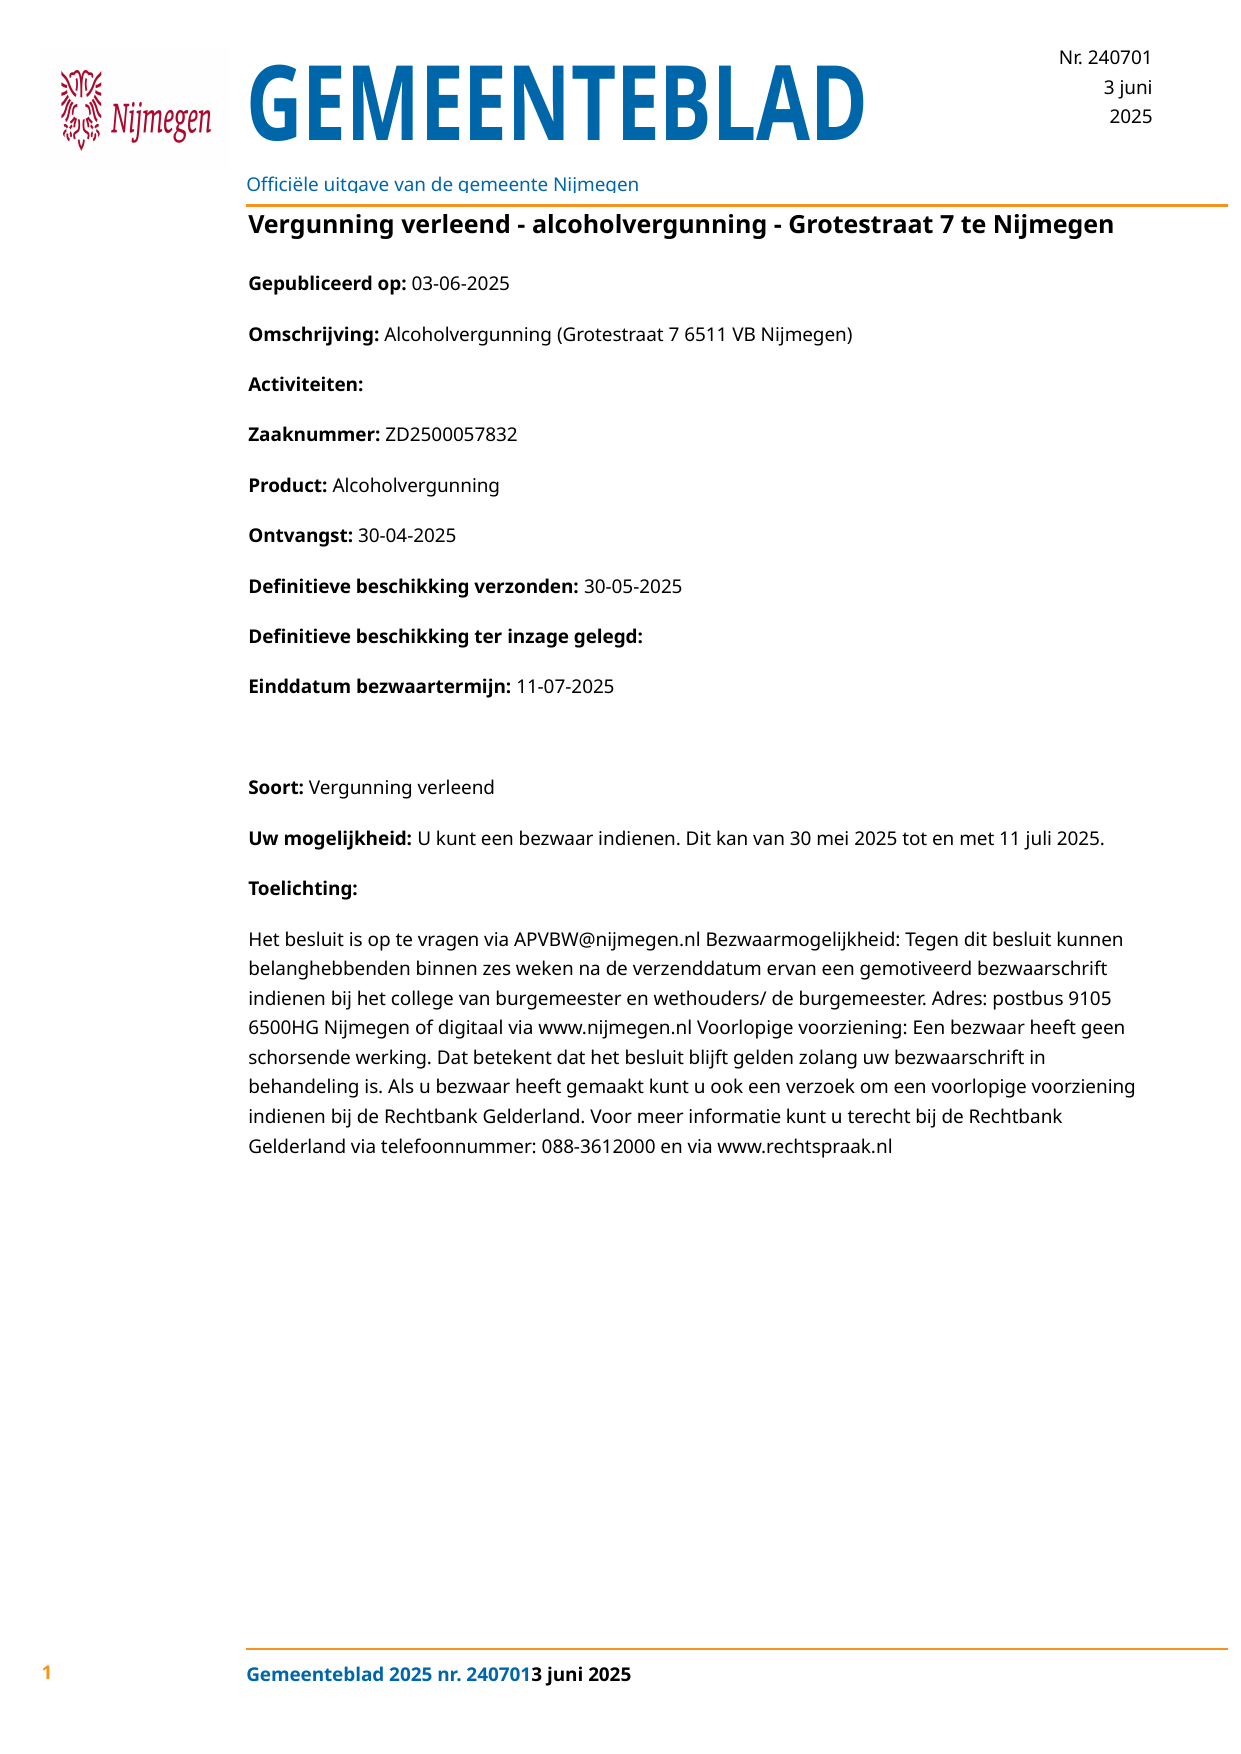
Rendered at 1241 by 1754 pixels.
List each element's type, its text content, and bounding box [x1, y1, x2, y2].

picture [41, 47, 231, 172]
text Einddatum bezwaartermijn: 11-07-2025 [248, 674, 1152, 699]
text Activiteiten: [248, 371, 1152, 397]
text Soort: Vergunning verleend [248, 774, 1152, 800]
text Uw mogelijkheid: U kunt een bezwaar indienen. Dit kan van 30 mei 2025 tot en met 11 juli 2025. [248, 825, 1152, 851]
text Het besluit is op te vragen via APVBW@nijmegen.nl Bezwaarmogelijkheid: Tegen dit besluit kunnen belanghebbenden binnen zes weken na de verzenddatum ervan een gemotiveerd bezwaarschrift indienen bij het college van burgemeester en wethouders/ de burgemeester. Adres: postbus 9105 6500HG Nijmegen of digitaal via www.nijmegen.nl Voorlopige voorziening: Een bezwaar heeft geen schorsende werking. Dat betekent dat het besluit blijft gelden zolang uw bezwaarschrift in behandeling is. Als u bezwaar heeft gemaakt kunt u ook een verzoek om een voorlopige voorziening indienen bij de Rechtbank Gelderland. Voor meer informatie kunt u terecht bij de Rechtbank Gelderland via telefoonnummer: 088-3612000 en via www.rechtspraak.nl [248, 926, 1152, 1158]
text Product: Alcoholvergunning [248, 472, 1152, 498]
text Zaaknummer: ZD2500057832 [248, 422, 1152, 447]
text Definitieve beschikking verzonden: 30-05-2025 [248, 573, 1152, 598]
text Omschrijving: Alcoholvergunning (Grotestraat 7 6511 VB Nijmegen) [248, 321, 1152, 346]
text Ontvangst: 30-04-2025 [248, 522, 1152, 548]
text Definitieve beschikking ter inzage gelegd: [248, 623, 1152, 649]
text Vergunning verleend - alcoholvergunning - Grotestraat 7 te Nijmegen [248, 207, 1152, 241]
text Toelichting: [248, 875, 1152, 901]
text Gepubliceerd op: 03-06-2025 [248, 270, 1152, 296]
